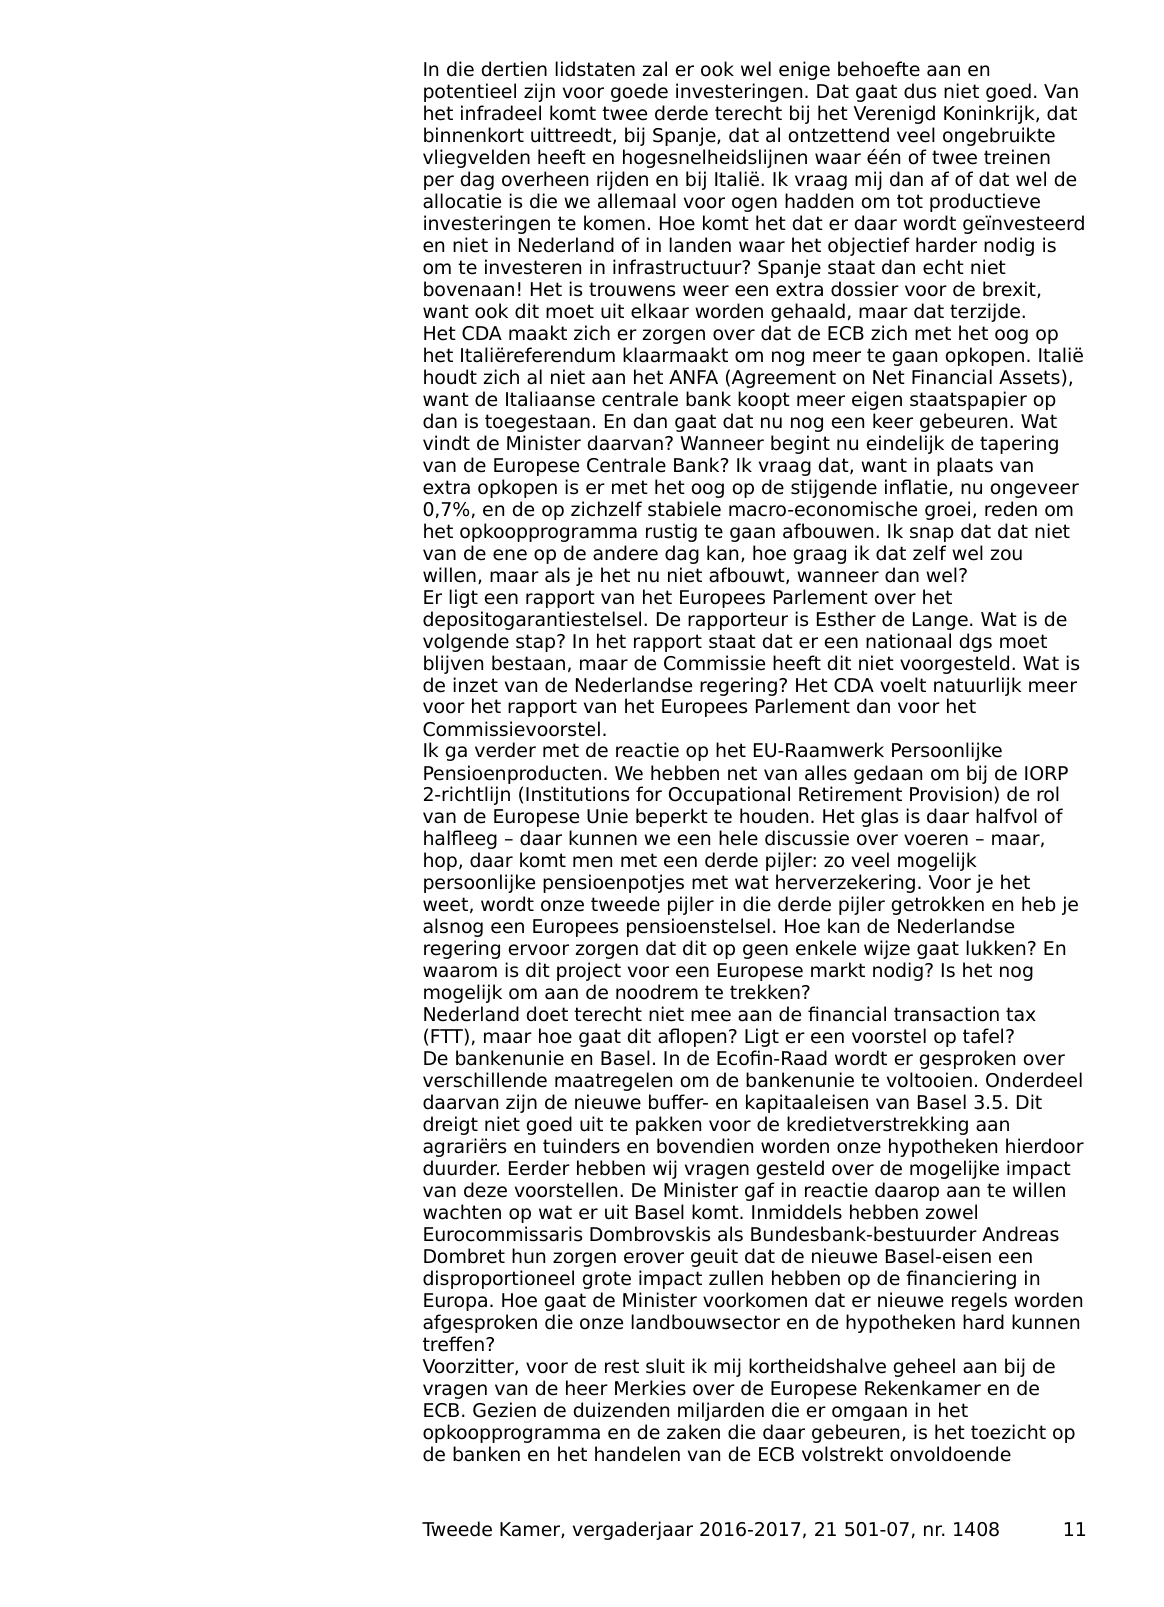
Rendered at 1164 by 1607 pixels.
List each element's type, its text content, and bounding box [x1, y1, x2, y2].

text Het CDA maakt zich er zorgen over dat de ECB zich met het oog op het Italiëreferendum klaarmaakt om nog meer te gaan opkopen. Italië houdt zich al niet aan het ANFA (Agreement on Net Financial Assets), want de Italiaanse centrale bank koopt meer eigen staatspapier op dan is toegestaan. En dan gaat dat nu nog een keer gebeuren. Wat vindt de Minister daarvan? Wanneer begint nu eindelijk de tapering van de Europese Centrale Bank? Ik vraag dat, want in plaats van extra opkopen is er met het oog op de stijgende inflatie, nu ongeveer 0,7%, en de op zichzelf stabiele macro-economische groei, reden om het opkoopprogramma rustig te gaan afbouwen. Ik snap dat dat niet van de ene op de andere dag kan, hoe graag ik dat zelf wel zou willen, maar als je het nu niet afbouwt, wanneer dan wel? [422, 323, 1087, 587]
text In die dertien lidstaten zal er ook wel enige behoefte aan en potentieel zijn voor goede investeringen. Dat gaat dus niet goed. Van het infradeel komt twee derde terecht bij het Verenigd Koninkrijk, dat binnenkort uittreedt, bij Spanje, dat al ontzettend veel ongebruikte vliegvelden heeft en hogesnelheidslijnen waar één of twee treinen per dag overheen rijden en bij Italië. Ik vraag mij dan af of dat wel de allocatie is die we allemaal voor ogen hadden om tot productieve investeringen te komen. Hoe komt het dat er daar wordt geïnvesteerd en niet in Nederland of in landen waar het objectief harder nodig is om te investeren in infrastructuur? Spanje staat dan echt niet bovenaan! Het is trouwens weer een extra dossier voor de brexit, want ook dit moet uit elkaar worden gehaald, maar dat terzijde. [422, 59, 1087, 323]
text De bankenunie en Basel. In de Ecofin-Raad wordt er gesproken over verschillende maatregelen om de bankenunie te voltooien. Onderdeel daarvan zijn de nieuwe buffer- en kapitaaleisen van Basel 3.5. Dit dreigt niet goed uit te pakken voor de kredietverstrekking aan agrariërs en tuinders en bovendien worden onze hypotheken hierdoor duurder. Eerder hebben wij vragen gesteld over de mogelijke impact van deze voorstellen. De Minister gaf in reactie daarop aan te willen wachten op wat er uit Basel komt. Inmiddels hebben zowel Eurocommissaris Dombrovskis als Bundesbank-bestuurder Andreas Dombret hun zorgen erover geuit dat de nieuwe Basel-eisen een disproportioneel grote impact zullen hebben op de financiering in Europa. Hoe gaat de Minister voorkomen dat er nieuwe regels worden afgesproken die onze landbouwsector en de hypotheken hard kunnen treffen? [422, 1048, 1087, 1356]
text Voorzitter, voor de rest sluit ik mij kortheidshalve geheel aan bij de vragen van de heer Merkies over de Europese Rekenkamer en de ECB. Gezien de duizenden miljarden die er omgaan in het opkoopprogramma en de zaken die daar gebeuren, is het toezicht op de banken en het handelen van de ECB volstrekt onvoldoende [422, 1356, 1087, 1466]
text Nederland doet terecht niet mee aan de financial transaction tax (FTT), maar hoe gaat dit aflopen? Ligt er een voorstel op tafel? [422, 1004, 1087, 1048]
text Ik ga verder met de reactie op het EU-Raamwerk Persoonlijke Pensioenproducten. We hebben net van alles gedaan om bij de IORP 2-richtlijn (Institutions for Occupational Retirement Provision) de rol van de Europese Unie beperkt te houden. Het glas is daar halfvol of halfleeg – daar kunnen we een hele discussie over voeren – maar, hop, daar komt men met een derde pijler: zo veel mogelijk persoonlijke pensioenpotjes met wat herverzekering. Voor je het weet, wordt onze tweede pijler in die derde pijler getrokken en heb je alsnog een Europees pensioenstelsel. Hoe kan de Nederlandse regering ervoor zorgen dat dit op geen enkele wijze gaat lukken? En waarom is dit project voor een Europese markt nodig? Is het nog mogelijk om aan de noodrem te trekken? [422, 740, 1087, 1004]
text Er ligt een rapport van het Europees Parlement over het depositogarantiestelsel. De rapporteur is Esther de Lange. Wat is de volgende stap? In het rapport staat dat er een nationaal dgs moet blijven bestaan, maar de Commissie heeft dit niet voorgesteld. Wat is de inzet van de Nederlandse regering? Het CDA voelt natuurlijk meer voor het rapport van het Europees Parlement dan voor het Commissievoorstel. [422, 587, 1087, 740]
